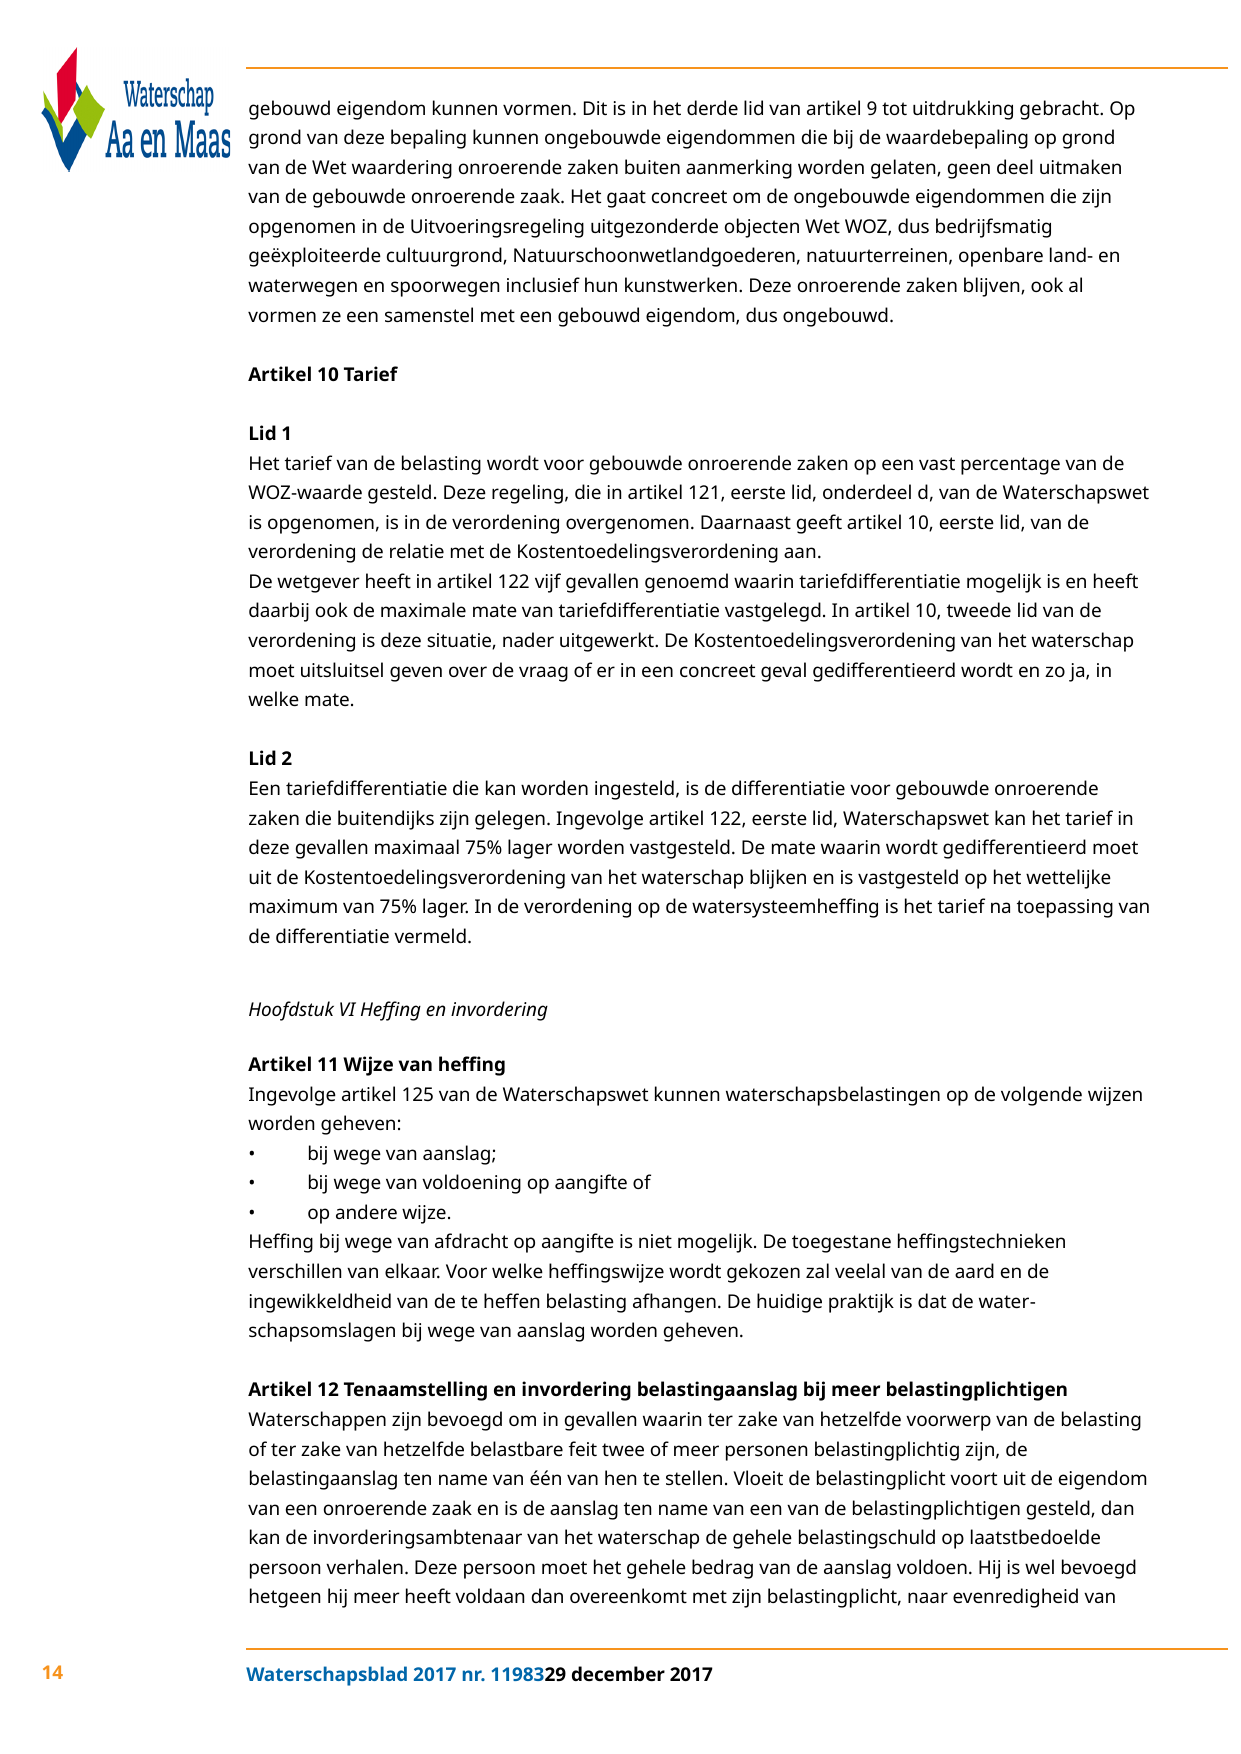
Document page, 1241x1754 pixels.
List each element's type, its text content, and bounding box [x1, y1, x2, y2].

text gebouwd eigendom kunnen vormen. Dit is in het derde lid van artikel 9 tot uitdrukking ge­bracht. Op grond van deze bepaling kunnen ongebouwde eigendommen die bij de waardebepaling op grond van de Wet waardering onroerende zaken buiten aanmerking worden gelaten, geen deel uitmaken van de gebouwde onroerende zaak. Het gaat concreet om de ongebouwde eigendommen die zijn opgenomen in de Uitvoeringsregeling uitgezonderde objecten Wet WOZ, dus bedrijfsmatig geëxploiteerde cultuurgrond, Natuurschoonwetlandgoederen, natuurterreinen, openbare land- en waterwegen en spoorwegen inclusief hun kunstwerken. Deze onroerende zaken blijven, ook al vormen ze een samenstel met een gebouwd eigendom, dus ongebouwd. [248, 95, 1152, 328]
text Een tariefdifferentiatie die kan worden ingesteld, is de differentiatie voor gebouwde onroerende zaken die buitendijks zijn gelegen. Ingevolge artikel 122, eerste lid, Waterschapswet kan het tarief in deze gevallen maximaal 75% lager worden vastgesteld. De mate waarin wordt ge­differentieerd moet uit de Kostentoedelingsverordening van het waterschap blijken en is vastgesteld op het wettelijke maximum van 75% lager. In de verordening op de watersysteemheffing is het tarief na toepassing van de differentiatie vermeld. [248, 775, 1152, 949]
list bij wege van voldoening op aangifte of [248, 1169, 1152, 1195]
text Lid 2 [248, 746, 1152, 771]
picture [41, 47, 231, 172]
text Waterschappen zijn bevoegd om in gevallen waarin ter zake van hetzelfde voorwerp van de belasting of ter zake van hetzelfde belastbare feit twee of meer personen belastingplichtig zijn, de belastingaanslag ten name van één van hen te stellen. Vloeit de belastingplicht voort uit de eigendom van een onroerende zaak en is de aanslag ten name van een van de belastingplich­tigen gesteld, dan kan de invorderingsambtenaar van het waterschap de gehele belastingschuld op laatstbedoelde persoon verhalen. Deze persoon moet het gehele bedrag van de aanslag voldoen. Hij is wel bevoegd hetgeen hij meer heeft voldaan dan overeenkomt met zijn belastingplicht, naar evenredigheid van [248, 1406, 1152, 1609]
text Hoofdstuk VI Heffing en invordering [248, 996, 1152, 1022]
text Ingevolge artikel 125 van de Waterschapswet kunnen waterschapsbelastingen op de volgende wijzen worden geheven: [248, 1081, 1152, 1136]
text Artikel 10 Tarief [248, 361, 1152, 387]
list bij wege van aanslag; [248, 1140, 1152, 1166]
text Heffing bij wege van afdracht op aangifte is niet mogelijk. De toegestane heffingstechnieken verschillen van elkaar. Voor welke heffingswijze wordt gekozen zal veelal van de aard en de ingewikkeldheid van de te heffen belasting afhangen. De huidige praktijk is dat de water­schapsomslagen bij wege van aanslag worden geheven. [248, 1229, 1152, 1343]
text Lid 1 [248, 420, 1152, 446]
text De wetgever heeft in artikel 122 vijf gevallen genoemd waarin tariefdifferentiatie mogelijk is en heeft daarbij ook de maximale mate van tariefdifferentiatie vastgelegd. In artikel 10, tweede lid van de verordening is deze situatie, nader uitgewerkt. De Kostentoedelingsverordening van het waterschap moet uitsluitsel geven over de vraag of er in een concreet geval gedifferentieerd wordt en zo ja, in welke mate. [248, 568, 1152, 712]
text Artikel 11 Wijze van heffing [248, 1051, 1152, 1077]
list op andere wijze. [248, 1199, 1152, 1225]
text Het tarief van de belasting wordt voor gebouwde onroerende zaken op een vast percentage van de WOZ-waarde gesteld. Deze regeling, die in artikel 121, eerste lid, onderdeel d, van de Wa­terschapswet is opgenomen, is in de verordening overgenomen. Daarnaast geeft artikel 10, eerste lid, van de verordening de relatie met de Kostentoedelingsverordening aan. [248, 450, 1152, 564]
text Artikel 12 Tenaamstelling en invordering belastingaanslag bij meer belastingplichtigen [248, 1377, 1152, 1402]
